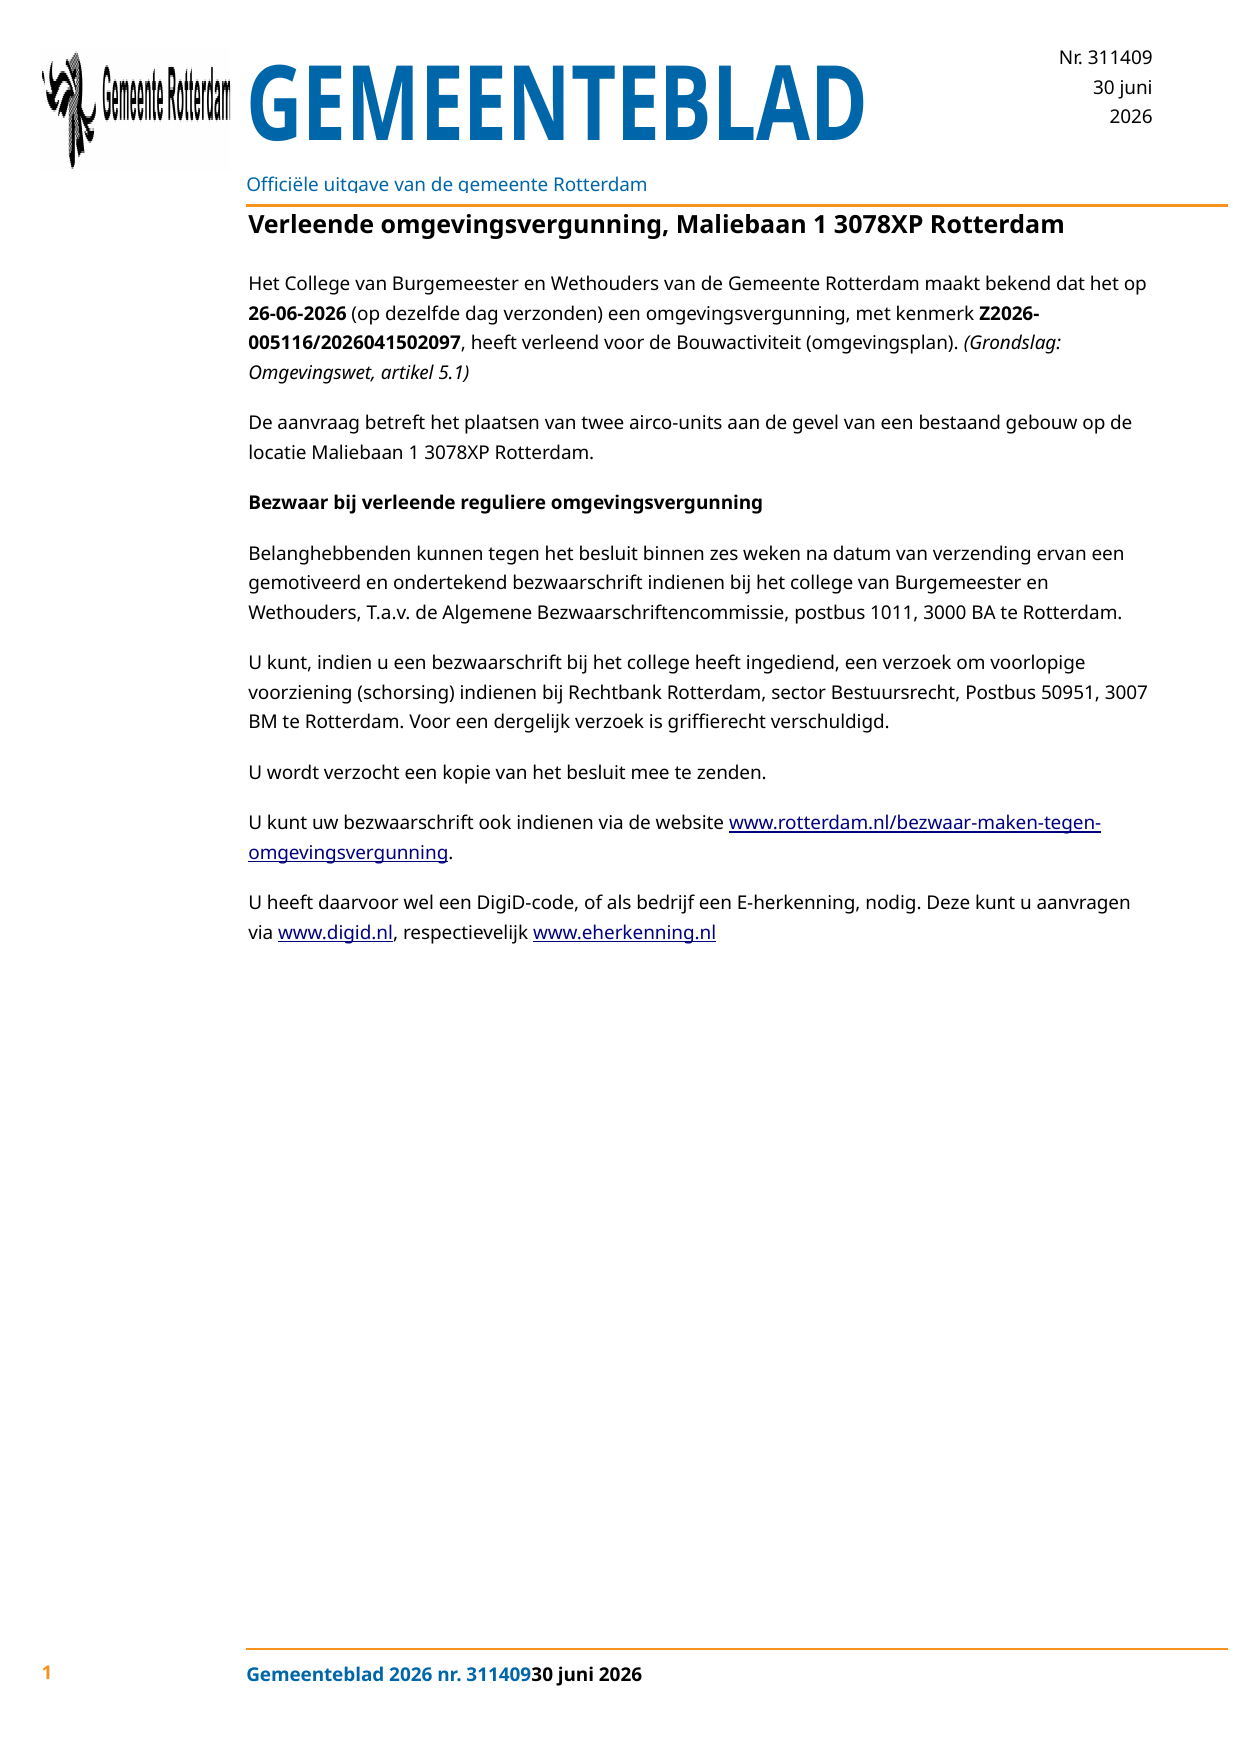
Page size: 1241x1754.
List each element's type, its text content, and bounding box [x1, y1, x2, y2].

text U heeft daarvoor wel een DigiD-code, of als bedrijf een E-herkenning, nodig. Deze kunt u aanvragen via www.digid.nl, respectievelijk www.eherkenning.nl [248, 889, 1152, 945]
text Het College van Burgemeester en Wethouders van de Gemeente Rotterdam maakt bekend dat het op 26-06-2026 (op dezelfde dag verzonden) een omgevingsvergunning, met kenmerk Z2026-005116/2026041502097, heeft verleend voor de Bouwactiviteit (omgevingsplan). (Grondslag: Omgevingswet, artikel 5.1) [248, 270, 1152, 385]
text Bezwaar bij verleende reguliere omgevingsvergunning [248, 489, 1152, 515]
text U kunt, indien u een bezwaarschrift bij het college heeft ingediend, een verzoek om voorlopige voorziening (schorsing) indienen bij Rechtbank Rotterdam, sector Bestuursrecht, Postbus 50951, 3007 BM te Rotterdam. Voor een dergelijk verzoek is griffierecht verschuldigd. [248, 649, 1152, 734]
picture [41, 47, 231, 172]
text U wordt verzocht een kopie van het besluit mee te zenden. [248, 759, 1152, 785]
text Belanghebbenden kunnen tegen het besluit binnen zes weken na datum van verzending ervan een gemotiveerd en ondertekend bezwaarschrift indienen bij het college van Burgemeester en Wethouders, T.a.v. de Algemene Bezwaarschriftencommissie, postbus 1011, 3000 BA te Rotterdam. [248, 540, 1152, 625]
text U kunt uw bezwaarschrift ook indienen via de website www.rotterdam.nl/bezwaar-maken-tegen-omgevingsvergunning. [248, 809, 1152, 865]
text Verleende omgevingsvergunning, Maliebaan 1 3078XP Rotterdam [248, 207, 1152, 241]
text De aanvraag betreft het plaatsen van twee airco-units aan de gevel van een bestaand gebouw op de locatie Maliebaan 1 3078XP Rotterdam. [248, 409, 1152, 465]
